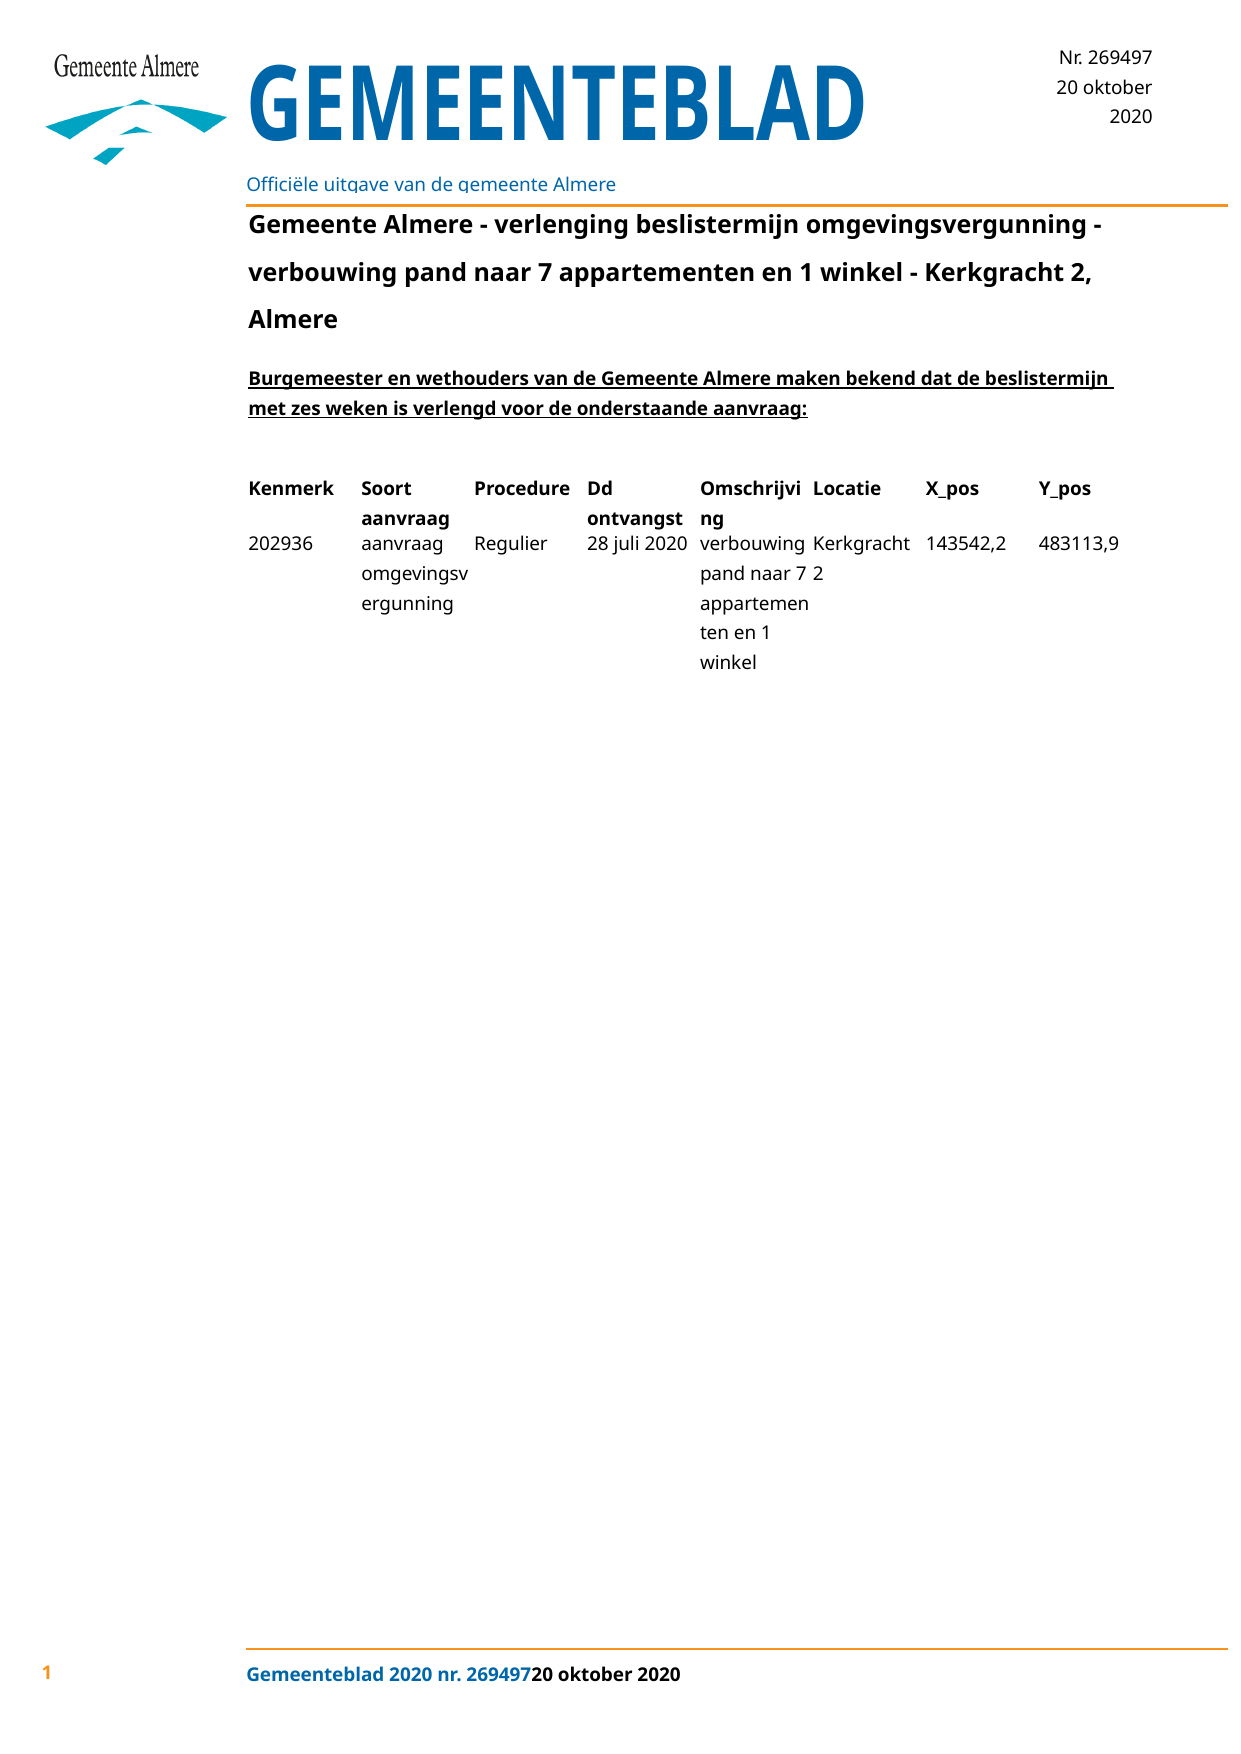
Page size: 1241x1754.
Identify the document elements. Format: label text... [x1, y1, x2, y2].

table_cell aanvraag omgevingsvergunning [361, 531, 474, 674]
table_header Locatie [813, 475, 926, 531]
text Gemeente Almere - verlenging beslistermijn omgevingsvergunning - verbouwing pand naar 7 appartementen en 1 winkel - Kerkgracht 2, Almere [248, 207, 1152, 336]
text Burgemeester en wethouders van de Gemeente Almere maken bekend dat de beslistermijn met zes weken is verlengd voor de onderstaande aanvraag: [248, 366, 1152, 421]
table_cell 483113,9 [1039, 531, 1152, 674]
table_header Y_pos [1039, 475, 1152, 531]
table_cell Kerkgracht 2 [813, 531, 926, 674]
table_cell Regulier [474, 531, 587, 674]
table_header Omschrijving [700, 475, 813, 531]
table_header Soort aanvraag [361, 475, 474, 531]
table_header Procedure [474, 475, 587, 531]
table_header Dd ontvangst [587, 475, 700, 531]
table_cell verbouwing pand naar 7 appartementen en 1 winkel [700, 531, 813, 674]
table_cell 143542,2 [926, 531, 1038, 674]
table_cell 28 juli 2020 [587, 531, 700, 674]
table_cell 202936 [248, 531, 361, 674]
picture [41, 47, 231, 172]
table_header X_pos [926, 475, 1038, 531]
table_header Kenmerk [248, 475, 361, 531]
